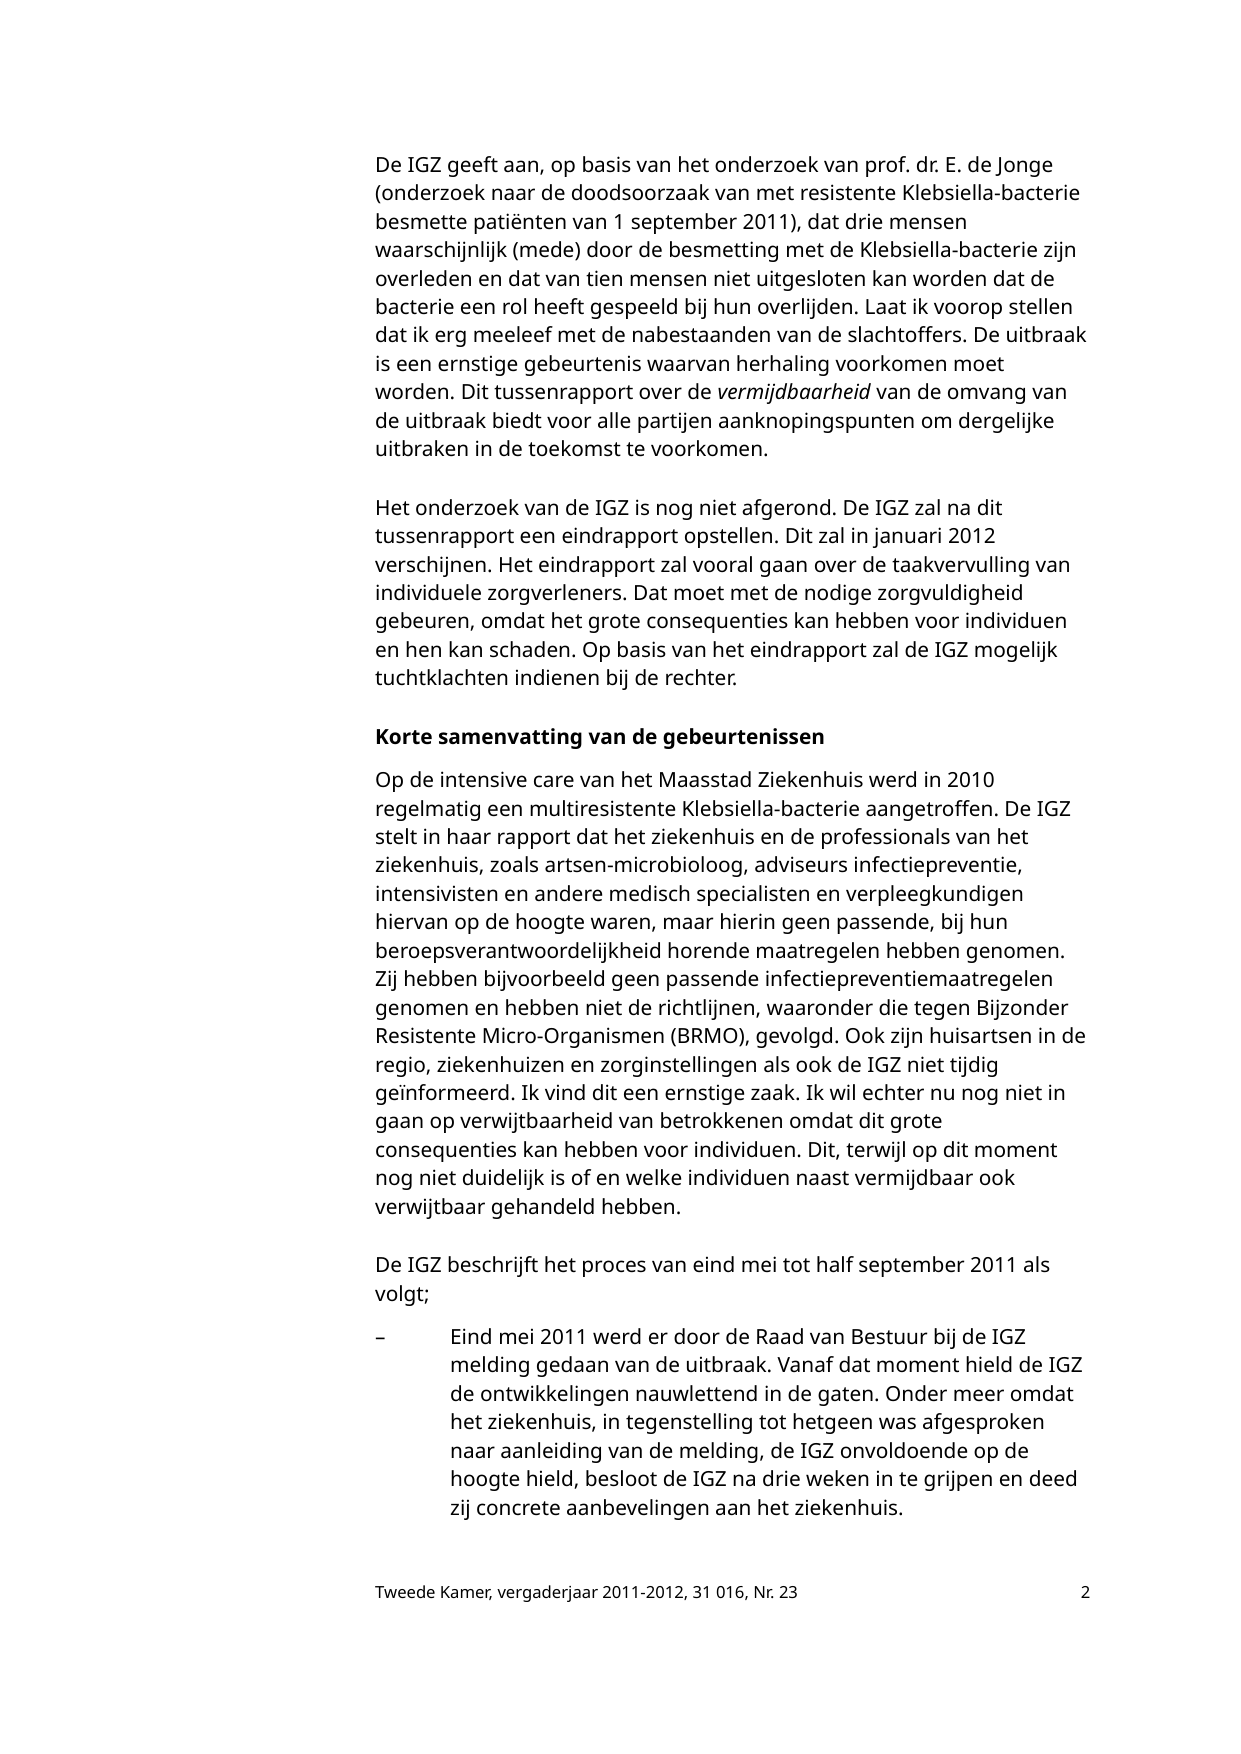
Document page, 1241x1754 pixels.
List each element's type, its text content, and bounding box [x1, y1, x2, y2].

text Het onderzoek van de IGZ is nog niet afgerond. De IGZ zal na dit tussenrapport een eindrapport opstellen. Dit zal in januari 2012 verschijnen. Het eindrapport zal vooral gaan over de taakvervulling van individuele zorgverleners. Dat moet met de nodige zorgvuldigheid gebeuren, omdat het grote consequenties kan hebben voor individuen en hen kan schaden. Op basis van het eindrapport zal de IGZ mogelijk tuchtklachten indienen bij de rechter. [375, 493, 1090, 692]
text Op de intensive care van het Maasstad Ziekenhuis werd in 2010 regelmatig een multiresistente Klebsiella-bacterie aangetroffen. De IGZ stelt in haar rapport dat het ziekenhuis en de professionals van het ziekenhuis, zoals artsen-microbioloog, adviseurs infectiepreventie, intensivisten en andere medisch specialisten en verpleegkundigen hiervan op de hoogte waren, maar hierin geen passende, bij hun beroepsverantwoordelijkheid horende maatregelen hebben genomen. Zij hebben bijvoorbeeld geen passende infectiepreventiemaatregelen genomen en hebben niet de richtlijnen, waaronder die tegen Bijzonder Resistente Micro-Organismen (BRMO), gevolgd. Ook zijn huisartsen in de regio, ziekenhuizen en zorginstellingen als ook de IGZ niet tijdig geïnformeerd. Ik vind dit een ernstige zaak. Ik wil echter nu nog niet in gaan op verwijtbaarheid van betrokkenen omdat dit grote consequenties kan hebben voor individuen. Dit, terwijl op dit moment nog niet duidelijk is of en welke individuen naast vermijdbaar ook verwijtbaar gehandeld hebben. [375, 765, 1090, 1220]
text Korte samenvatting van de gebeurtenissen [375, 722, 1090, 750]
list Eind mei 2011 werd er door de Raad van Bestuur bij de IGZ melding gedaan van de uitbraak. Vanaf dat moment hield de IGZ de ontwikkelingen nauwlettend in de gaten. Onder meer omdat het ziekenhuis, in tegenstelling tot hetgeen was afgesproken naar aanleiding van de melding, de IGZ onvoldoende op de hoogte hield, besloot de IGZ na drie weken in te grijpen en deed zij concrete aanbevelingen aan het ziekenhuis. [375, 1322, 1090, 1521]
text De IGZ beschrijft het proces van eind mei tot half september 2011 als volgt; [375, 1250, 1090, 1307]
text De IGZ geeft aan, op basis van het onderzoek van prof. dr. E. de Jonge (onderzoek naar de doodsoorzaak van met resistente Klebsiella-bacterie besmette patiënten van 1 september 2011), dat drie mensen waarschijnlijk (mede) door de besmetting met de Klebsiella-bacterie zijn overleden en dat van tien mensen niet uitgesloten kan worden dat de bacterie een rol heeft gespeeld bij hun overlijden. Laat ik voorop stellen dat ik erg meeleef met de nabestaanden van de slachtoffers. De uitbraak is een ernstige gebeurtenis waarvan herhaling voorkomen moet worden. Dit tussenrapport over de vermijdbaarheid van de omvang van de uitbraak biedt voor alle partijen aanknopingspunten om dergelijke uitbraken in de toekomst te voorkomen. [375, 150, 1090, 463]
